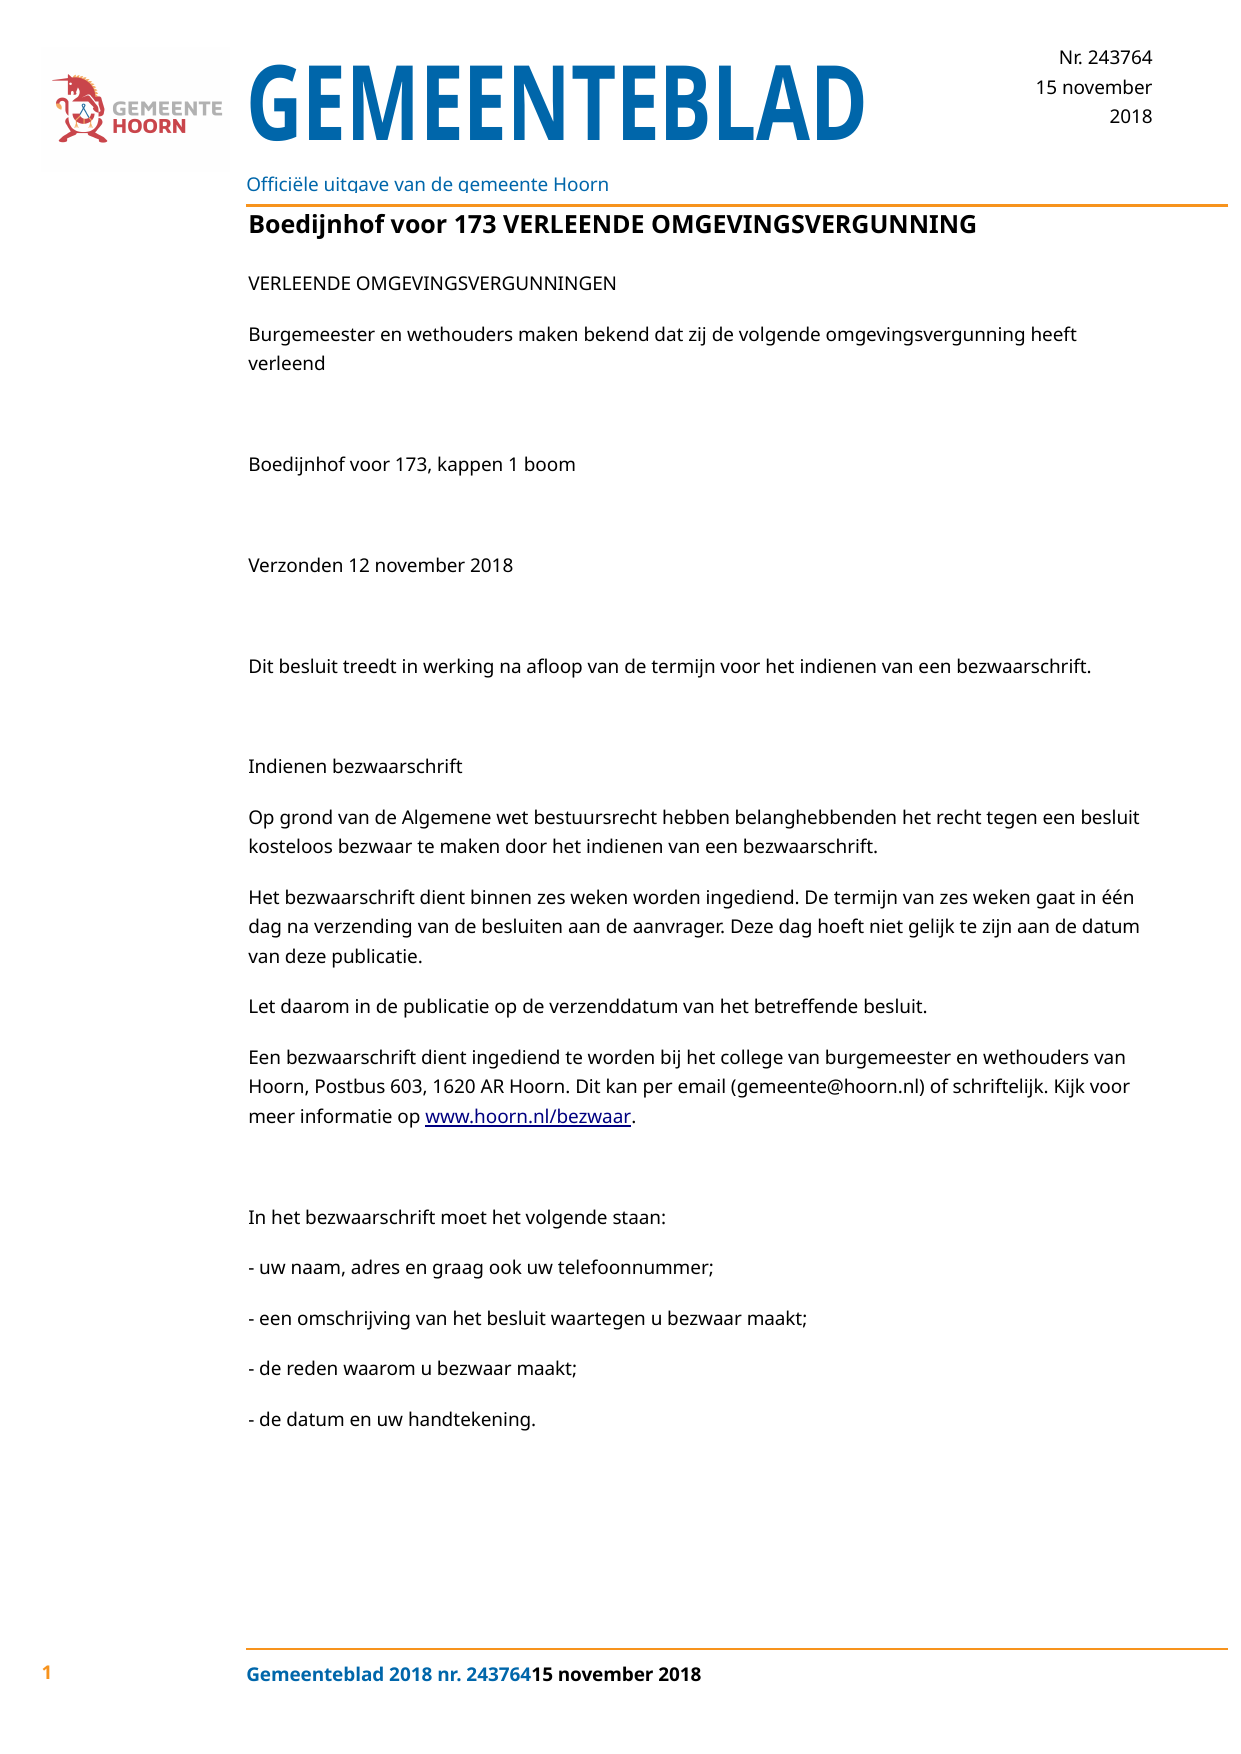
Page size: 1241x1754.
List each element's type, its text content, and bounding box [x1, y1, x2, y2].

text Verzonden 12 november 2018 [248, 552, 1152, 578]
text - de datum en uw handtekening. [248, 1406, 1152, 1431]
text Boedijnhof voor 173, kappen 1 boom [248, 451, 1152, 477]
text Burgemeester en wethouders maken bekend dat zij de volgende omgevingsvergunning heeft verleend [248, 321, 1152, 376]
text - de reden waarom u bezwaar maakt; [248, 1355, 1152, 1381]
text Boedijnhof voor 173 VERLEENDE OMGEVINGSVERGUNNING [248, 207, 1152, 241]
text - een omschrijving van het besluit waartegen u bezwaar maakt; [248, 1305, 1152, 1331]
text VERLEENDE OMGEVINGSVERGUNNINGEN [248, 270, 1152, 296]
text Het bezwaarschrift dient binnen zes weken worden ingediend. De termijn van zes weken gaat in één dag na verzending van de besluiten aan de aanvrager. Deze dag hoeft niet gelijk te zijn aan de datum van deze publicatie. [248, 884, 1152, 969]
text - uw naam, adres en graag ook uw telefoonnummer; [248, 1254, 1152, 1280]
text Let daarom in de publicatie op de verzenddatum van het betreffende besluit. [248, 994, 1152, 1019]
text In het bezwaarschrift moet het volgende staan: [248, 1204, 1152, 1230]
picture [41, 47, 231, 172]
text Een bezwaarschrift dient ingediend te worden bij het college van burgemeester en wethouders van Hoorn, Postbus 603, 1620 AR Hoorn. Dit kan per email (gemeente@hoorn.nl) of schriftelijk. Kijk voor meer informatie op www.hoorn.nl/bezwaar. [248, 1044, 1152, 1129]
text Dit besluit treedt in werking na afloop van de termijn voor het indienen van een bezwaarschrift. [248, 653, 1152, 678]
text Op grond van de Algemene wet bestuursrecht hebben belanghebbenden het recht tegen een besluit kosteloos bezwaar te maken door het indienen van een bezwaarschrift. [248, 804, 1152, 859]
text Indienen bezwaarschrift [248, 754, 1152, 779]
